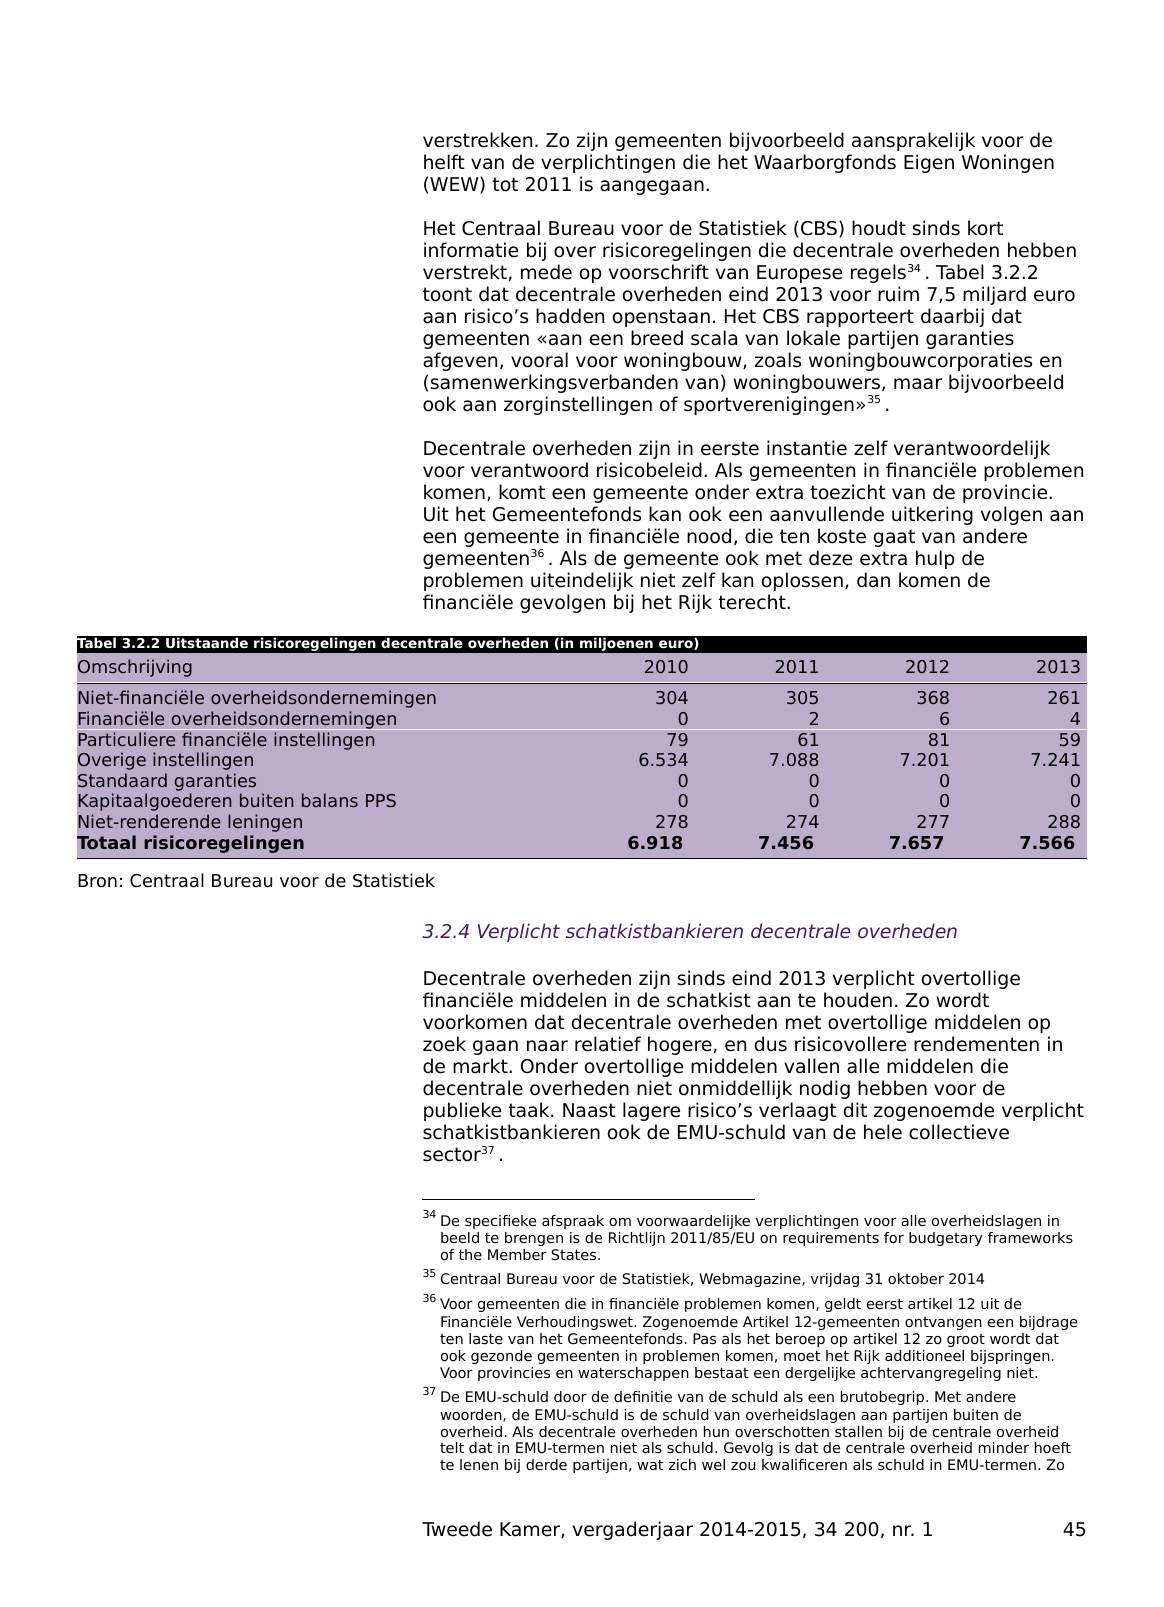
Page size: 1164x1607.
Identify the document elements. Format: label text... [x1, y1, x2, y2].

table_cell 81 [825, 730, 956, 750]
text verstrekken. Zo zijn gemeenten bijvoorbeeld aansprakelijk voor de helft van de verplichtingen die het Waarborgfonds Eigen Woningen (WEW) tot 2011 is aangegaan. [422, 130, 1087, 196]
table_cell Particuliere financiële instellingen [77, 730, 564, 750]
table_cell 0 [564, 709, 694, 729]
table_cell 261 [956, 684, 1087, 709]
table_cell 0 [695, 791, 825, 812]
table_cell 0 [956, 771, 1087, 791]
table_cell 6.918 [564, 833, 694, 858]
text Centraal Bureau voor de Statistiek, Webmagazine, vrijdag 31 oktober 2014 [422, 1267, 1087, 1289]
table_cell Omschrijving [77, 653, 564, 682]
table_cell Standaard garanties [77, 771, 564, 791]
table_cell 0 [956, 791, 1087, 812]
table_cell 305 [695, 684, 825, 709]
table_cell 7.241 [956, 750, 1087, 771]
table_cell 2011 [695, 653, 825, 682]
text De specifieke afspraak om voorwaardelijke verplichtingen voor alle overheidslagen in beeld te brengen is de Richtlijn 2011/85/EU on requirements for budgetary frameworks of the Member States. [422, 1208, 1087, 1264]
table_cell 288 [956, 812, 1087, 833]
table_cell Kapitaalgoederen buiten balans PPS [77, 791, 564, 812]
text Het Centraal Bureau voor de Statistiek (CBS) houdt sinds kort informatie bij over risicoregelingen die decentrale overheden hebben verstrekt, mede op voorschrift van Europese regels. Tabel 3.2.2 toont dat decentrale overheden eind 2013 voor ruim 7,5 miljard euro aan risico’s hadden openstaan. Het CBS rapporteert daarbij dat gemeenten «aan een breed scala van lokale partijen garanties afgeven, vooral voor woningbouw, zoals woningbouwcorporaties en (samenwerkingsverbanden van) woningbouwers, maar bijvoorbeeld ook aan zorginstellingen of sportverenigingen». [422, 218, 1087, 416]
table_cell 278 [564, 812, 694, 833]
table_cell 2013 [956, 653, 1087, 682]
table_cell Overige instellingen [77, 750, 564, 771]
table_cell 4 [956, 709, 1087, 729]
table_cell 7.456 [695, 833, 825, 858]
table_cell Niet-renderende leningen [77, 812, 564, 833]
table_cell 79 [564, 730, 694, 750]
table_cell Bron: Centraal Bureau voor de Statistiek [77, 859, 1087, 891]
table_cell 304 [564, 684, 694, 709]
table_cell 2010 [564, 653, 694, 682]
table_cell Financiële overheidsondernemingen [77, 709, 564, 729]
table_cell 0 [825, 771, 956, 791]
table_cell 0 [564, 771, 694, 791]
table_cell 368 [825, 684, 956, 709]
table_cell 277 [825, 812, 956, 833]
text De EMU-schuld door de definitie van de schuld als een brutobegrip. Met andere woorden, de EMU-schuld is de schuld van overheidslagen aan partijen buiten de overheid. Als decentrale overheden hun overschotten stallen bij de centrale overheid telt dat in EMU-termen niet als schuld. Gevolg is dat de centrale overheid minder hoeft te lenen bij derde partijen, wat zich wel zou kwalificeren als schuld in EMU-termen. Zo [422, 1385, 1087, 1474]
table_cell 7.657 [825, 833, 956, 858]
table_cell 61 [695, 730, 825, 750]
table_cell Totaal risicoregelingen [77, 833, 564, 858]
table_cell 0 [564, 791, 694, 812]
table_cell 2012 [825, 653, 956, 682]
table_cell 274 [695, 812, 825, 833]
table_cell 2 [695, 709, 825, 729]
table_cell 7.088 [695, 750, 825, 771]
text Decentrale overheden zijn sinds eind 2013 verplicht overtollige financiële middelen in de schatkist aan te houden. Zo wordt voorkomen dat decentrale overheden met overtollige middelen op zoek gaan naar relatief hogere, en dus risicovollere rendementen in de markt. Onder overtollige middelen vallen alle middelen die decentrale overheden niet onmiddellijk nodig hebben voor de publieke taak. Naast lagere risico’s verlaagt dit zogenoemde verplicht schatkistbankieren ook de EMU-schuld van de hele collectieve sector. [422, 968, 1087, 1166]
table_cell 59 [956, 730, 1087, 750]
table_cell 0 [825, 791, 956, 812]
table_cell 0 [695, 771, 825, 791]
text Voor gemeenten die in financiële problemen komen, geldt eerst artikel 12 uit de Financiële Verhoudingswet. Zogenoemde Artikel 12-gemeenten ontvangen een bijdrage ten laste van het Gemeentefonds. Pas als het beroep op artikel 12 zo groot wordt dat ook gezonde gemeenten in problemen komen, moet het Rijk additioneel bijspringen. Voor provincies en waterschappen bestaat een dergelijke achtervangregeling niet. [422, 1292, 1087, 1382]
subtitle 3.2.4 Verplicht schatkistbankieren decentrale overheden [422, 921, 1087, 943]
table_cell 7.201 [825, 750, 956, 771]
table_cell 6.534 [564, 750, 694, 771]
table_cell 6 [825, 709, 956, 729]
table_header Tabel 3.2.2 Uitstaande risicoregelingen decentrale overheden (in miljoenen euro) [77, 636, 1087, 651]
table_cell 7.566 [956, 833, 1087, 858]
text Decentrale overheden zijn in eerste instantie zelf verantwoordelijk voor verantwoord risicobeleid. Als gemeenten in financiële problemen komen, komt een gemeente onder extra toezicht van de provincie. Uit het Gemeentefonds kan ook een aanvullende uitkering volgen aan een gemeente in financiële nood, die ten koste gaat van andere gemeenten. Als de gemeente ook met deze extra hulp de problemen uiteindelijk niet zelf kan oplossen, dan komen de financiële gevolgen bij het Rijk terecht. [422, 438, 1087, 614]
table_cell Niet-financiële overheidsondernemingen [77, 684, 564, 709]
